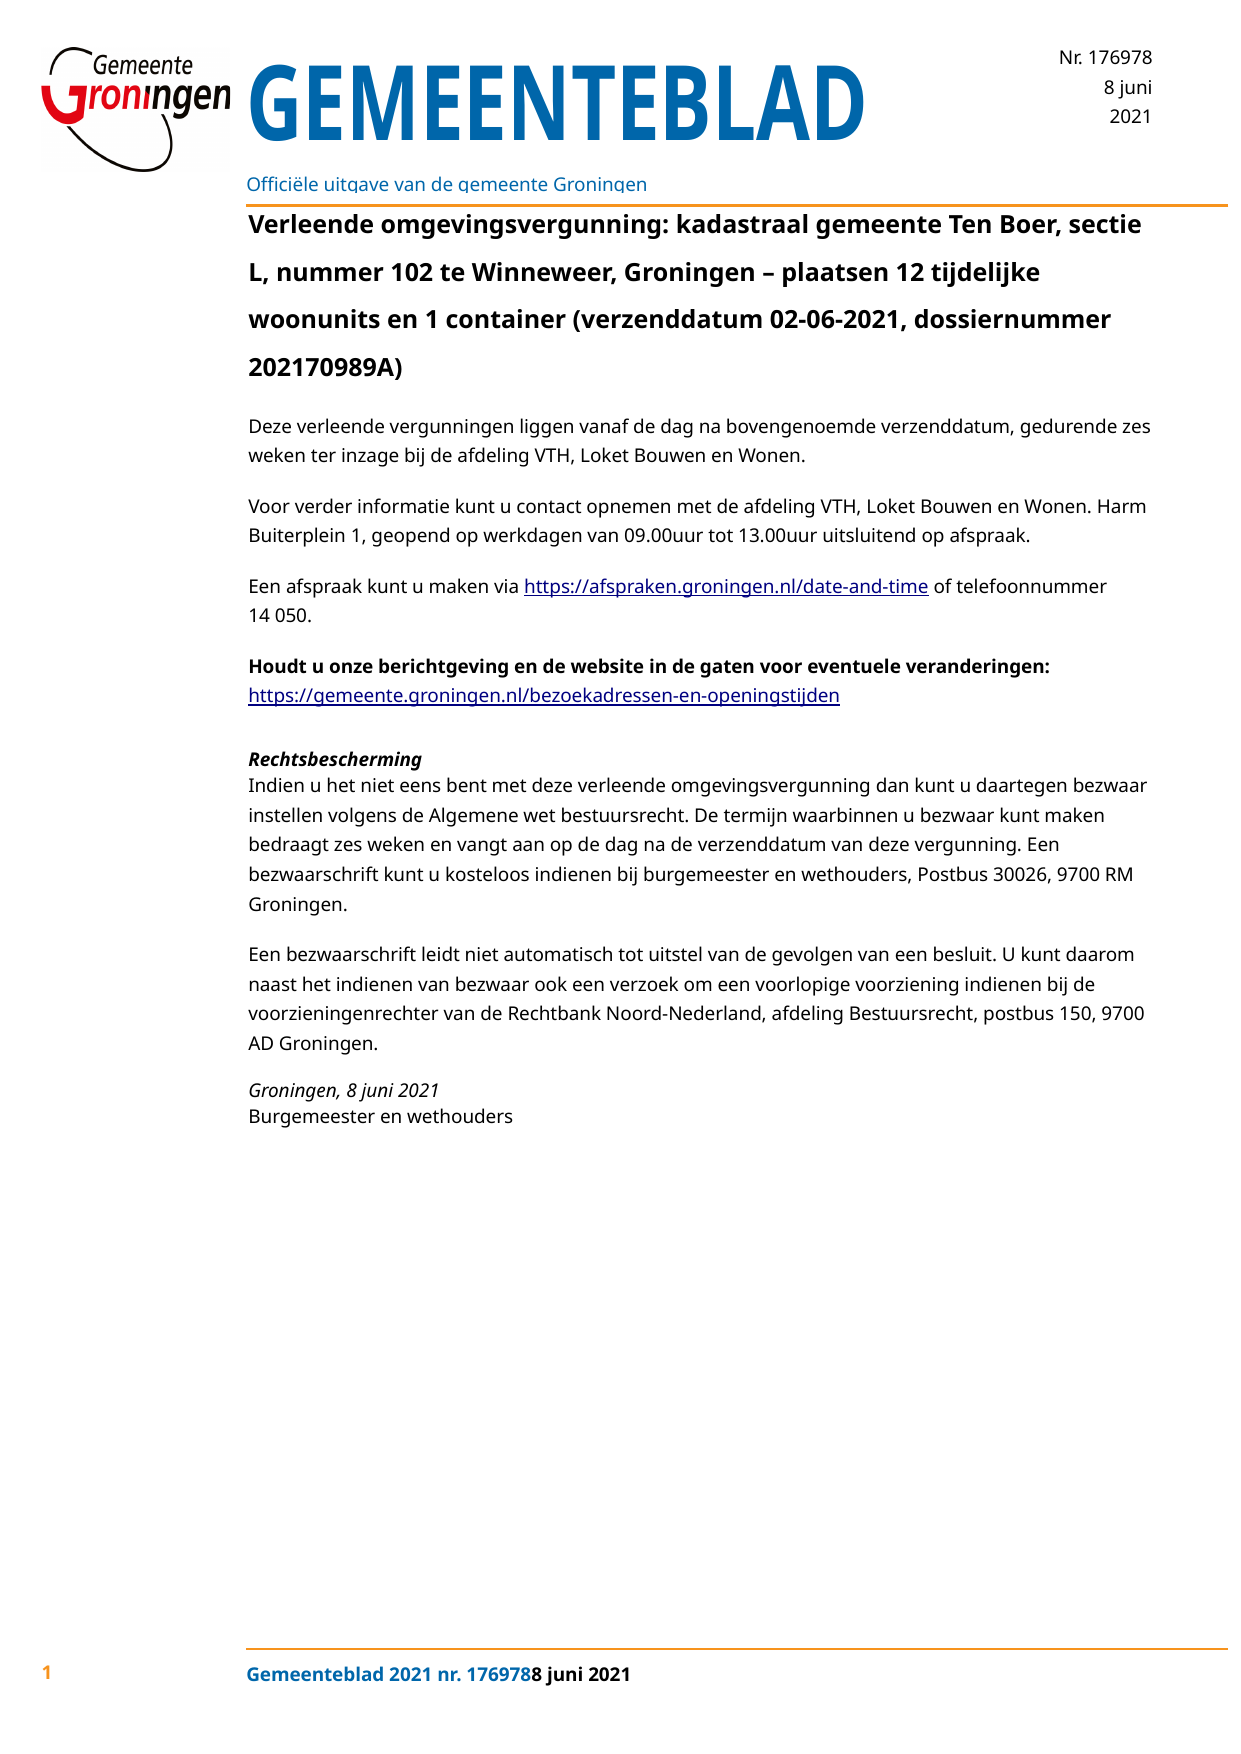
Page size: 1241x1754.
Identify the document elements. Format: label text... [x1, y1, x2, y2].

text Groningen, 8 juni 2021 [248, 1078, 1152, 1103]
text Een afspraak kunt u maken via https://afspraken.groningen.nl/date-and-time of telefoonnummer 14 050. [248, 573, 1152, 628]
picture [41, 47, 231, 172]
text Rechtsbescherming [248, 747, 1152, 772]
text Een bezwaarschrift leidt niet automatisch tot uitstel van de gevolgen van een besluit. U kunt daarom naast het indienen van bezwaar ook een verzoek om een voorlopige voorziening indienen bij de voorzieningenrechter van de Rechtbank Noord-Nederland, afdeling Bestuursrecht, postbus 150, 9700 AD Groningen. [248, 941, 1152, 1056]
text Houdt u onze berichtgeving en de website in de gaten voor eventuele veranderingen: https://gemeente.groningen.nl/bezoekadressen-en-openingstijden [248, 653, 1152, 708]
text Verleende omgevingsvergunning: kadastraal gemeente Ten Boer, sectie L, nummer 102 te Winneweer, Groningen – plaatsen 12 tijdelijke woonunits en 1 container (verzenddatum 02-06-2021, dossiernummer 202170989A) [248, 207, 1152, 384]
text Burgemeester en wethouders [248, 1103, 1152, 1129]
text Deze verleende vergunningen liggen vanaf de dag na bovengenoemde verzenddatum, gedurende zes weken ter inzage bij de afdeling VTH, Loket Bouwen en Wonen. [248, 413, 1152, 468]
text Indien u het niet eens bent met deze verleende omgevingsvergunning dan kunt u daartegen bezwaar instellen volgens de Algemene wet bestuursrecht. De termijn waarbinnen u bezwaar kunt maken bedraagt zes weken en vangt aan op de dag na de verzenddatum van deze vergunning. Een bezwaarschrift kunt u kosteloos indienen bij burgemeester en wethouders, Postbus 30026, 9700 RM Groningen. [248, 772, 1152, 916]
text Voor verder informatie kunt u contact opnemen met de afdeling VTH, Loket Bouwen en Wonen. Harm Buiterplein 1, geopend op werkdagen van 09.00uur tot 13.00uur uitsluitend op afspraak. [248, 493, 1152, 548]
